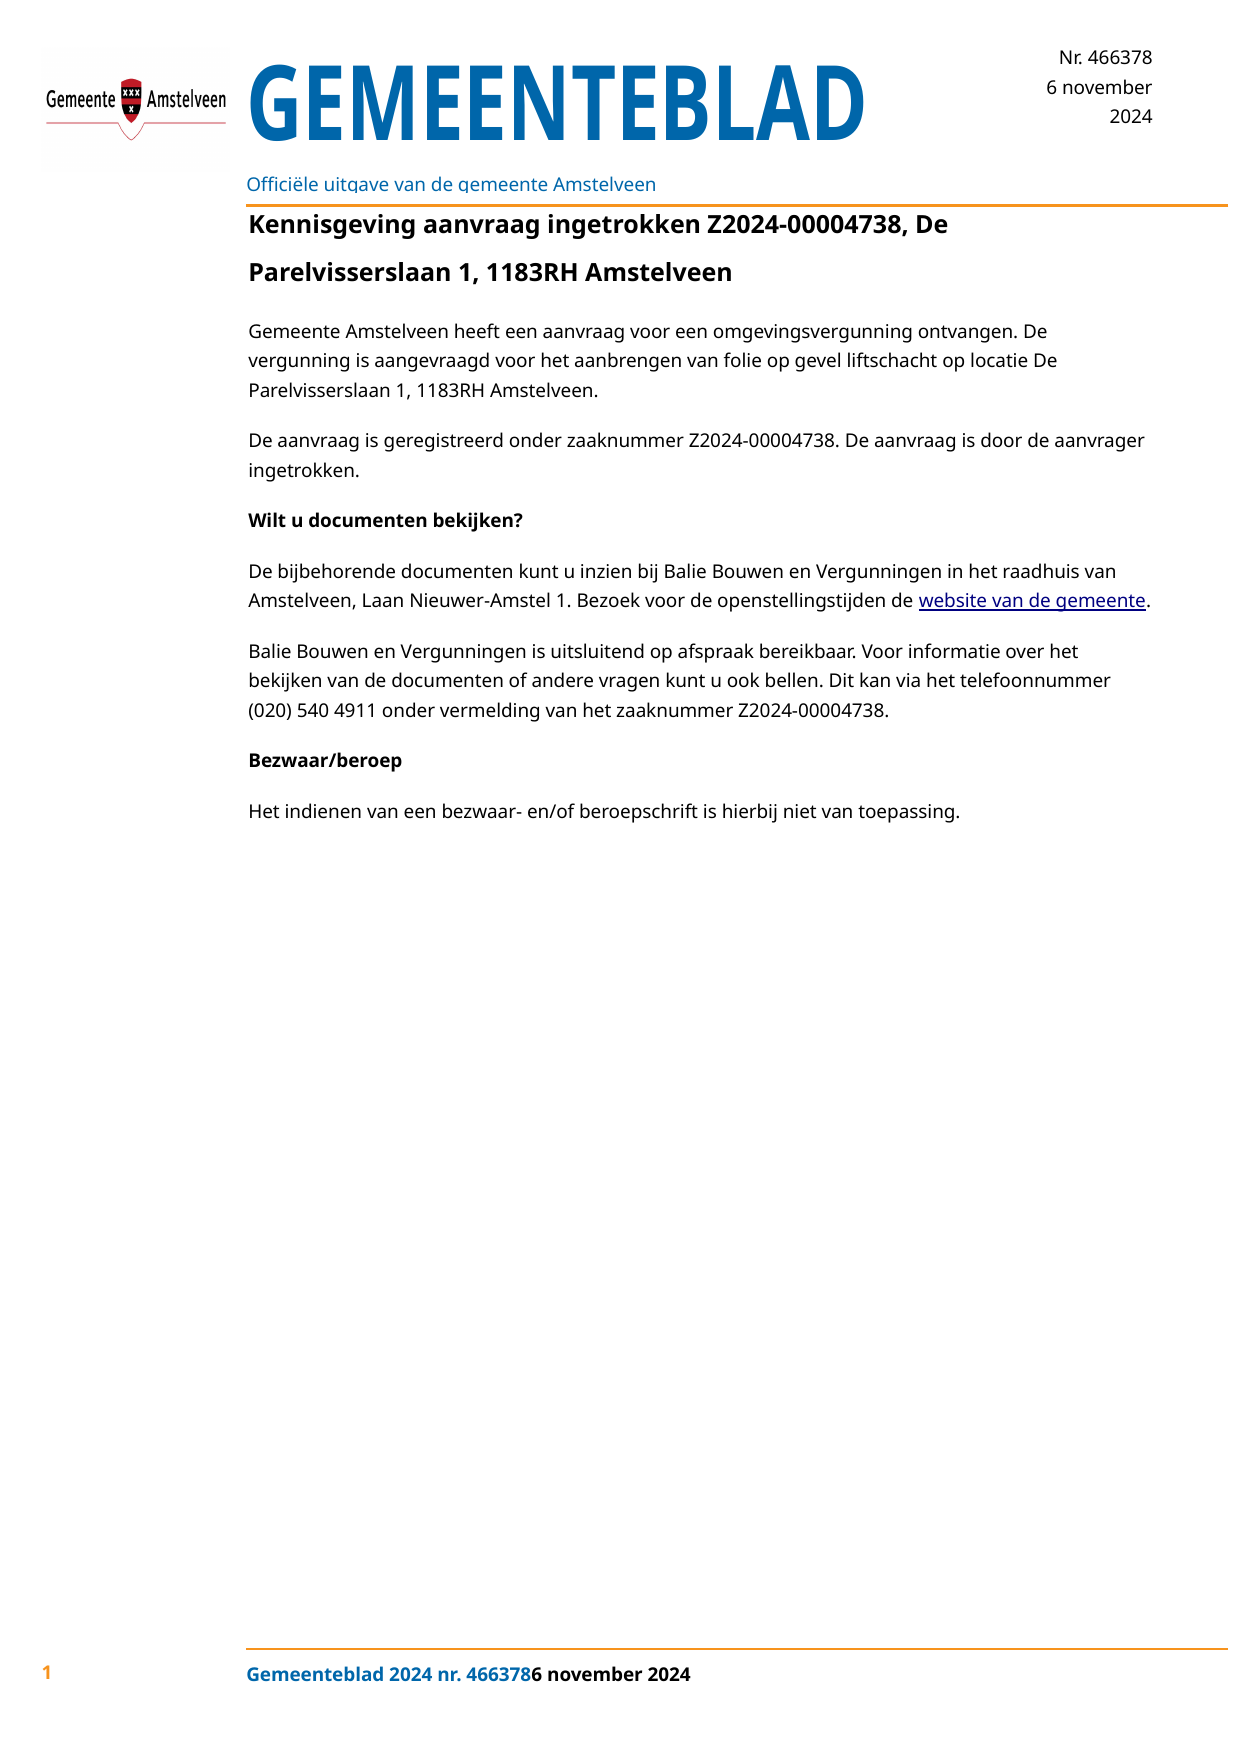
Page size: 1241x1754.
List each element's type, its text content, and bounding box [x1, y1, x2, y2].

text Het indienen van een bezwaar- en/of beroepschrift is hierbij niet van toepassing. [248, 798, 1152, 824]
text De bijbehorende documenten kunt u inzien bij Balie Bouwen en Vergunningen in het raadhuis van Amstelveen, Laan Nieuwer-Amstel 1. Bezoek voor de openstellingstijden de website van de gemeente. [248, 558, 1152, 613]
text Balie Bouwen en Vergunningen is uitsluitend op afspraak bereikbaar. Voor informatie over het bekijken van de documenten of andere vragen kunt u ook bellen. Dit kan via het telefoonnummer (020) 540 4911 onder vermelding van het zaaknummer Z2024-00004738. [248, 638, 1152, 723]
text Wilt u documenten bekijken? [248, 507, 1152, 533]
text Kennisgeving aanvraag ingetrokken Z2024-00004738, De Parelvisserslaan 1, 1183RH Amstelveen [248, 207, 1152, 288]
text Bezwaar/beroep [248, 747, 1152, 773]
text De aanvraag is geregistreerd onder zaaknummer Z2024-00004738. De aanvraag is door de aanvrager ingetrokken. [248, 427, 1152, 483]
text Gemeente Amstelveen heeft een aanvraag voor een omgevingsvergunning ontvangen. De vergunning is aangevraagd voor het aanbrengen van folie op gevel liftschacht op locatie De Parelvisserslaan 1, 1183RH Amstelveen. [248, 318, 1152, 403]
picture [41, 47, 231, 172]
